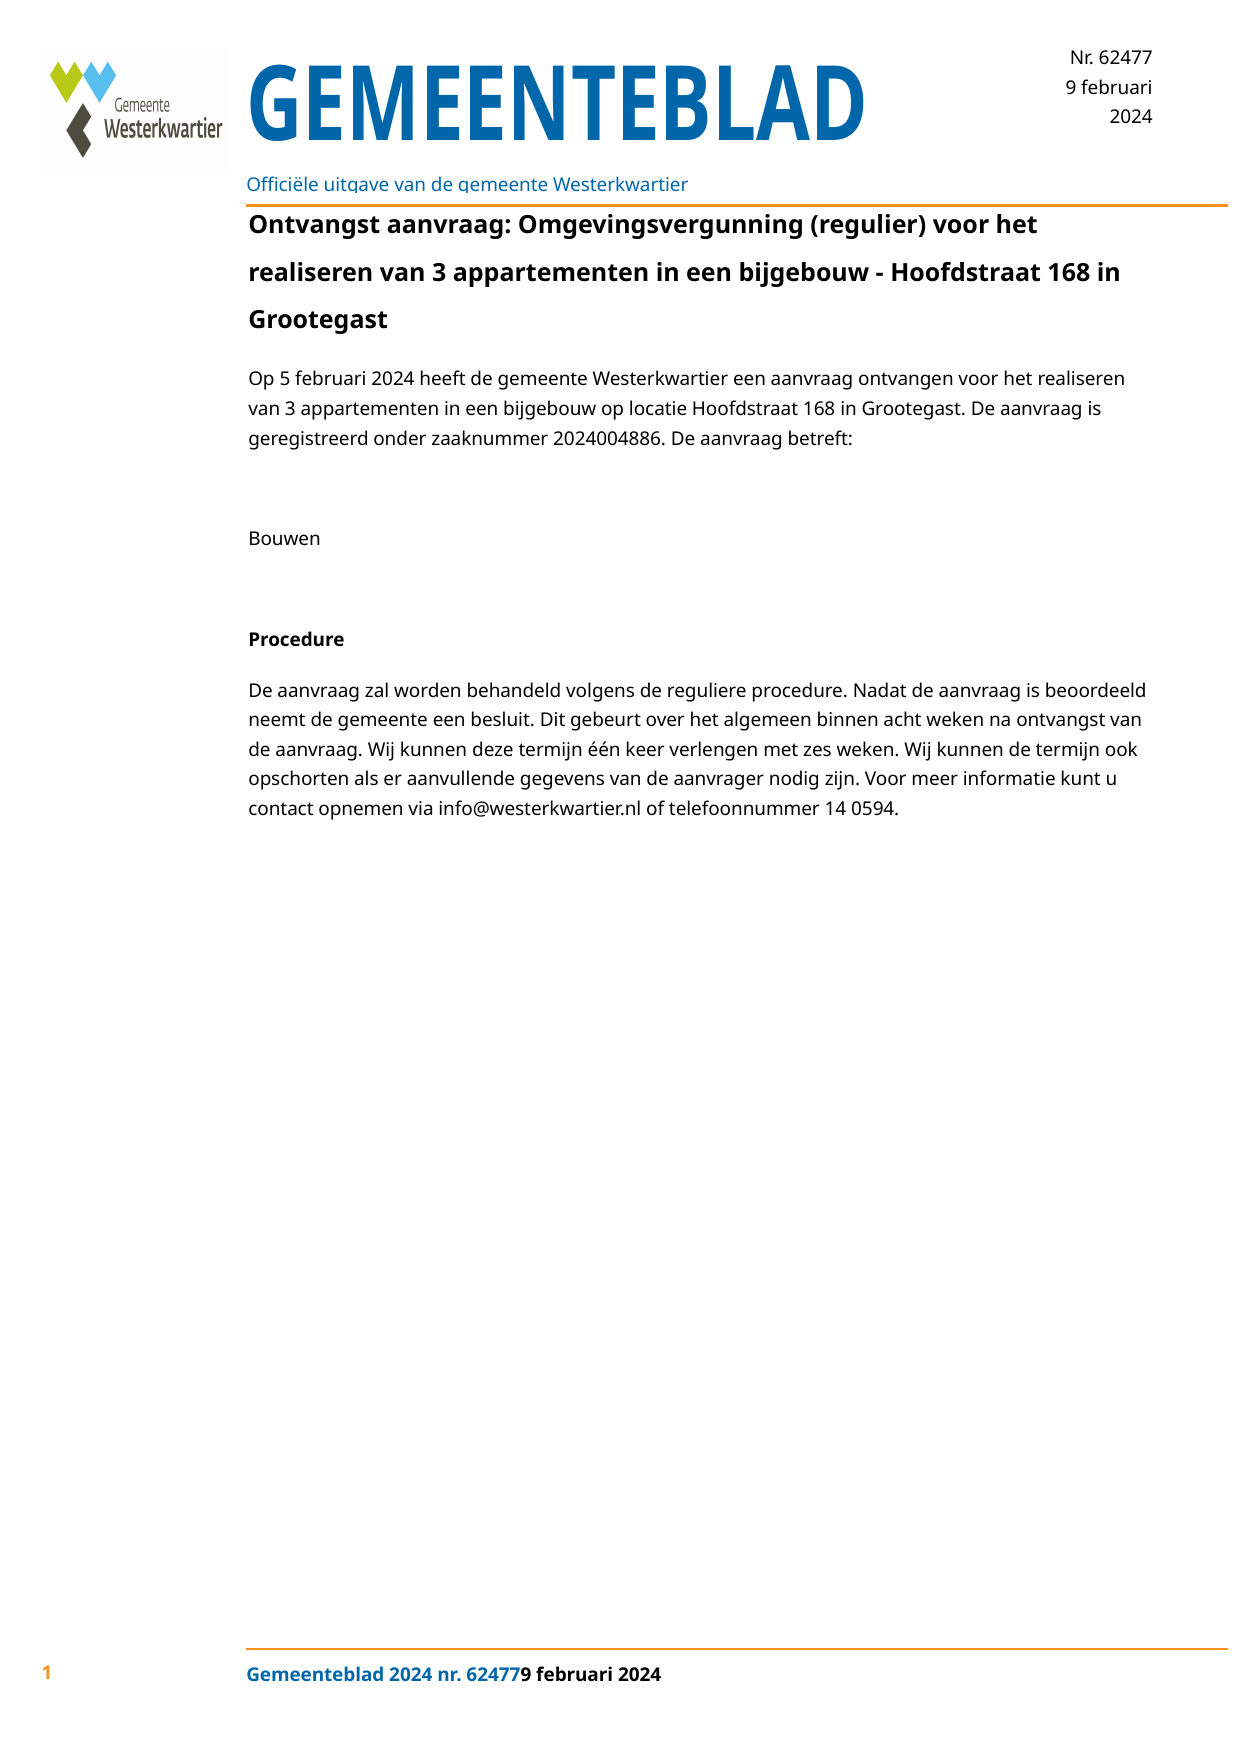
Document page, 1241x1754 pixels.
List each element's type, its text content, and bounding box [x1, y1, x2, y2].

text De aanvraag zal worden behandeld volgens de reguliere procedure. Nadat de aanvraag is beoordeeld neemt de gemeente een besluit. Dit gebeurt over het algemeen binnen acht weken na ontvangst van de aanvraag. Wij kunnen deze termijn één keer verlengen met zes weken. Wij kunnen de termijn ook opschorten als er aanvullende gegevens van de aanvrager nodig zijn. Voor meer informatie kunt u contact opnemen via info@westerkwartier.nl of telefoonnummer 14 0594. [248, 677, 1152, 821]
text Op 5 februari 2024 heeft de gemeente Westerkwartier een aanvraag ontvangen voor het realiseren van 3 appartementen in een bijgebouw op locatie Hoofdstraat 168 in Grootegast. De aanvraag is geregistreerd onder zaaknummer 2024004886. De aanvraag betreft: [248, 366, 1152, 450]
text Ontvangst aanvraag: Omgevingsvergunning (regulier) voor het realiseren van 3 appartementen in een bijgebouw - Hoofdstraat 168 in Grootegast [248, 207, 1152, 336]
text Procedure [248, 626, 1152, 652]
picture [41, 47, 231, 172]
text Bouwen [248, 526, 1152, 551]
